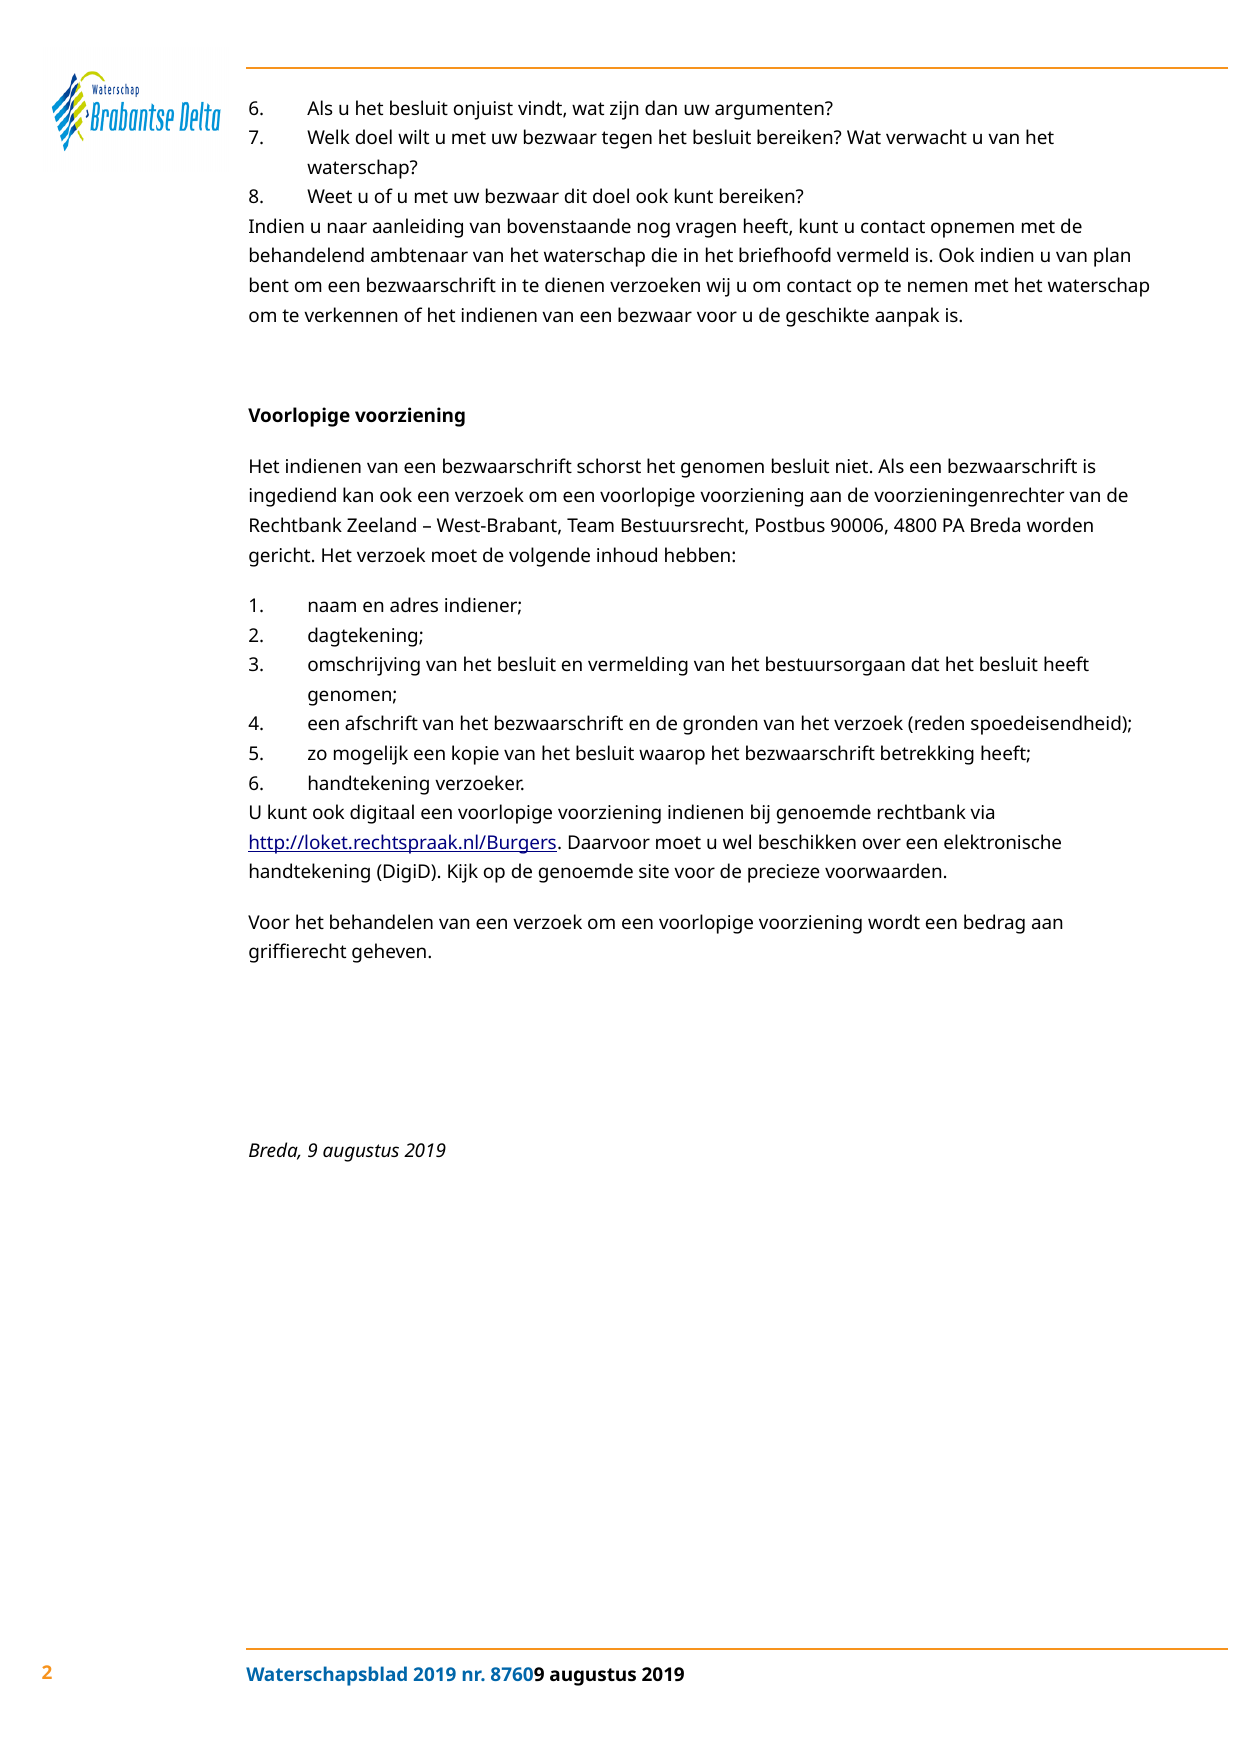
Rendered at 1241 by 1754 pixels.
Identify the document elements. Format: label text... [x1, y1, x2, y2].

list Als u het besluit onjuist vindt, wat zijn dan uw argumenten? [248, 95, 1152, 121]
list naam en adres indiener; [248, 592, 1152, 618]
list Weet u of u met uw bezwaar dit doel ook kunt bereiken? [248, 183, 1152, 209]
list Welk doel wilt u met uw bezwaar tegen het besluit bereiken? Wat verwacht u van het waterschap? [248, 124, 1152, 180]
text Het indienen van een bezwaarschrift schorst het genomen besluit niet. Als een bezwaarschrift is ingediend kan ook een verzoek om een voorlopige voorziening aan de voorzieningenrechter van de Rechtbank Zeeland – West-Brabant, Team Bestuursrecht, Postbus 90006, 4800 PA Breda worden gericht. Het verzoek moet de volgende inhoud hebben: [248, 453, 1152, 568]
text Indien u naar aanleiding van bovenstaande nog vragen heeft, kunt u contact opnemen met de behandelend ambtenaar van het waterschap die in het briefhoofd vermeld is. Ook indien u van plan bent om een bezwaarschrift in te dienen verzoeken wij u om contact op te nemen met het waterschap om te verkennen of het indienen van een bezwaar voor u de geschikte aanpak is. [248, 213, 1152, 328]
text Voorlopige voorziening [248, 403, 1152, 428]
list omschrijving van het besluit en vermelding van het bestuursorgaan dat het besluit heeft genomen; [248, 651, 1152, 707]
text Voor het behandelen van een verzoek om een voorlopige voorziening wordt een bedrag aan griffierecht geheven. [248, 909, 1152, 964]
list dagtekening; [248, 622, 1152, 648]
text Breda, 9 augustus 2019 [248, 1138, 1152, 1163]
list zo mogelijk een kopie van het besluit waarop het bezwaarschrift betrekking heeft; [248, 740, 1152, 766]
picture [41, 47, 231, 172]
list een afschrift van het bezwaarschrift en de gronden van het verzoek (reden spoedeisendheid); [248, 711, 1152, 736]
text U kunt ook digitaal een voorlopige voorziening indienen bij genoemde rechtbank via http://loket.rechtspraak.nl/Burgers. Daarvoor moet u wel beschikken over een elektronische handtekening (DigiD). Kijk op de genoemde site voor de precieze voorwaarden. [248, 799, 1152, 884]
list handtekening verzoeker. [248, 770, 1152, 796]
